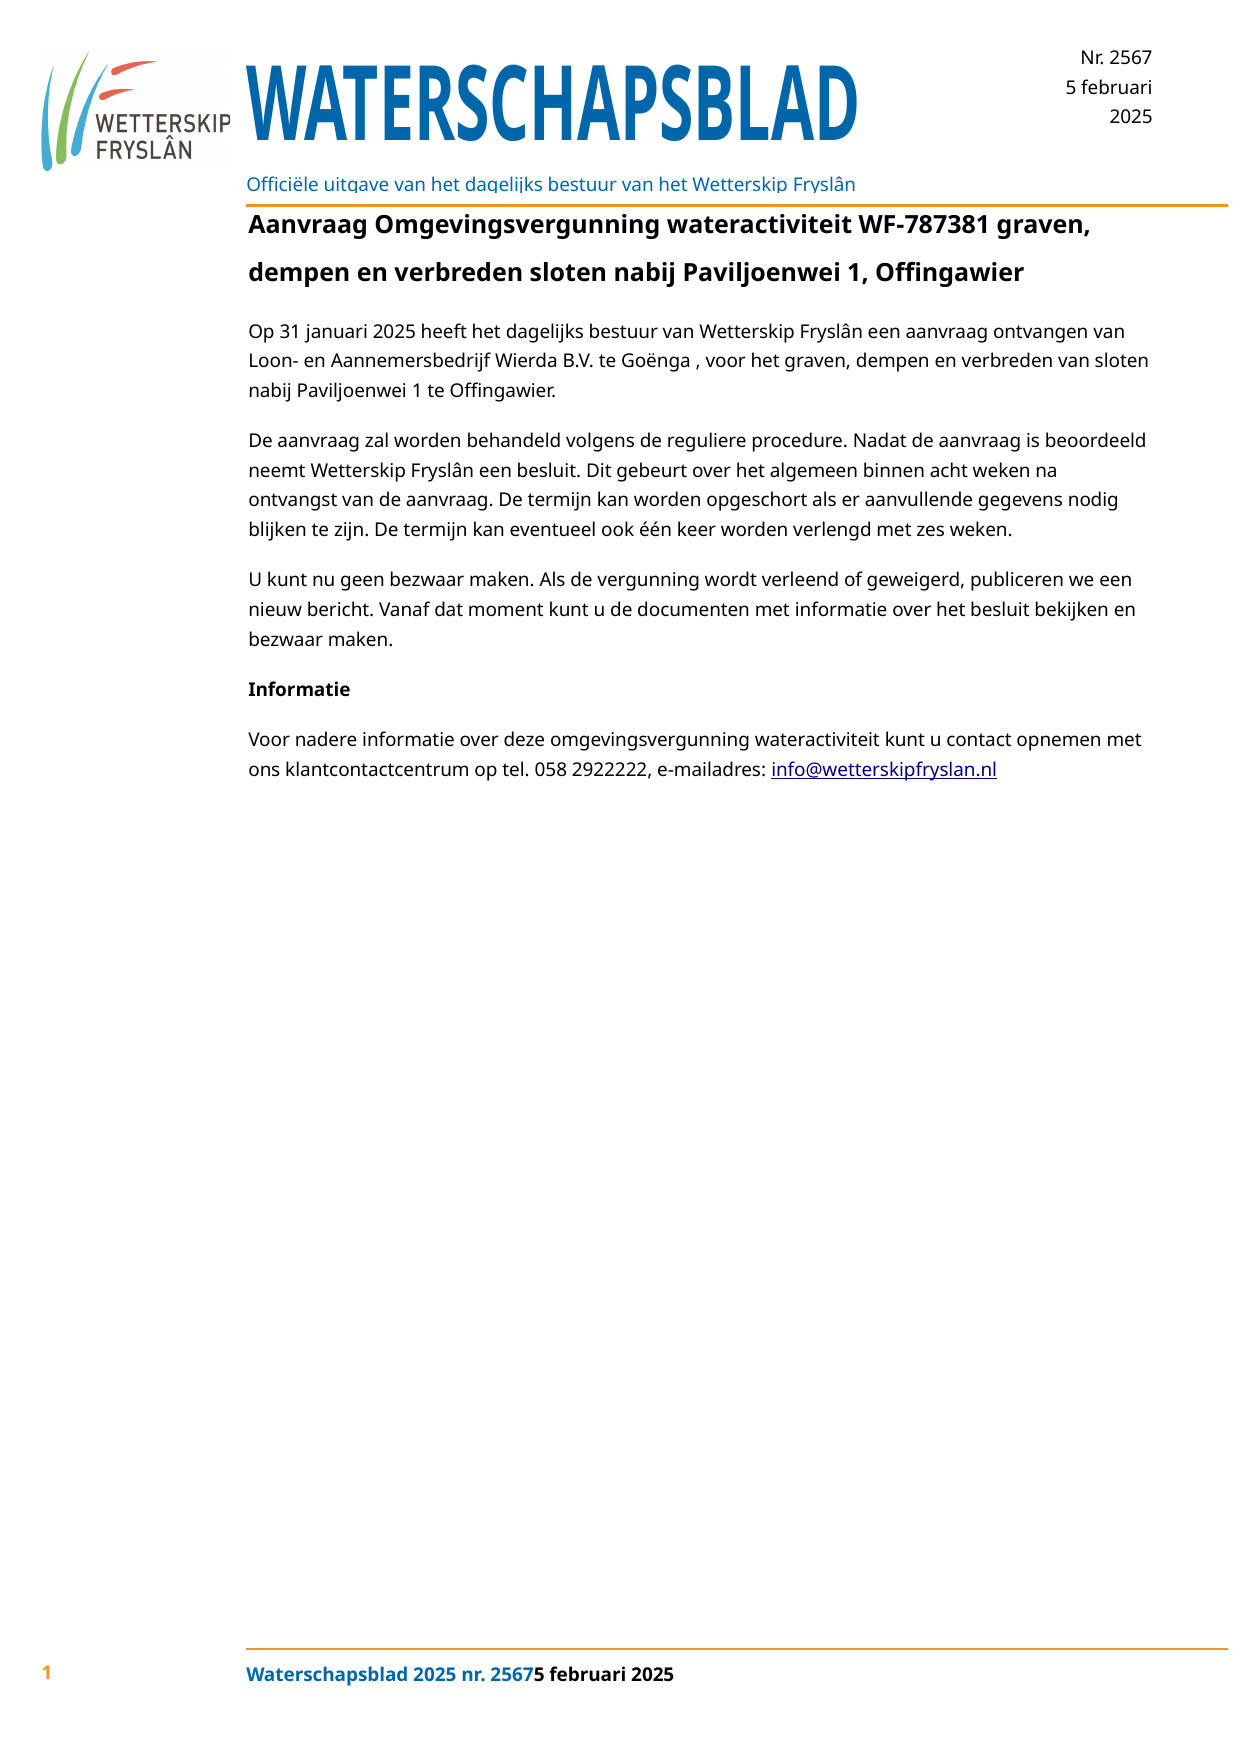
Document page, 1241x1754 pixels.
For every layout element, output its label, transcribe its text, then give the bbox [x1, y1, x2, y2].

text Voor nadere informatie over deze omgevingsvergunning wateractiviteit kunt u contact opnemen met ons klantcontactcentrum op tel. 058 2922222, e-mailadres: info@wetterskipfryslan.nl [248, 727, 1152, 782]
text Op 31 januari 2025 heeft het dagelijks bestuur van Wetterskip Fryslân een aanvraag ontvangen van Loon- en Aannemersbedrijf Wierda B.V. te Goënga , voor het graven, dempen en verbreden van sloten nabij Paviljoenwei 1 te Offingawier. [248, 318, 1152, 403]
text Informatie [248, 676, 1152, 702]
text Aanvraag Omgevingsvergunning wateractiviteit WF-787381 graven, dempen en verbreden sloten nabij Paviljoenwei 1, Offingawier [248, 207, 1152, 288]
picture [41, 47, 231, 172]
text De aanvraag zal worden behandeld volgens de reguliere procedure. Nadat de aanvraag is beoordeeld neemt Wetterskip Fryslân een besluit. Dit gebeurt over het algemeen binnen acht weken na ontvangst van de aanvraag. De termijn kan worden opgeschort als er aanvullende gegevens nodig blijken te zijn. De termijn kan eventueel ook één keer worden verlengd met zes weken. [248, 427, 1152, 542]
text U kunt nu geen bezwaar maken. Als de vergunning wordt verleend of geweigerd, publiceren we een nieuw bericht. Vanaf dat moment kunt u de documenten met informatie over het besluit bekijken en bezwaar maken. [248, 567, 1152, 652]
